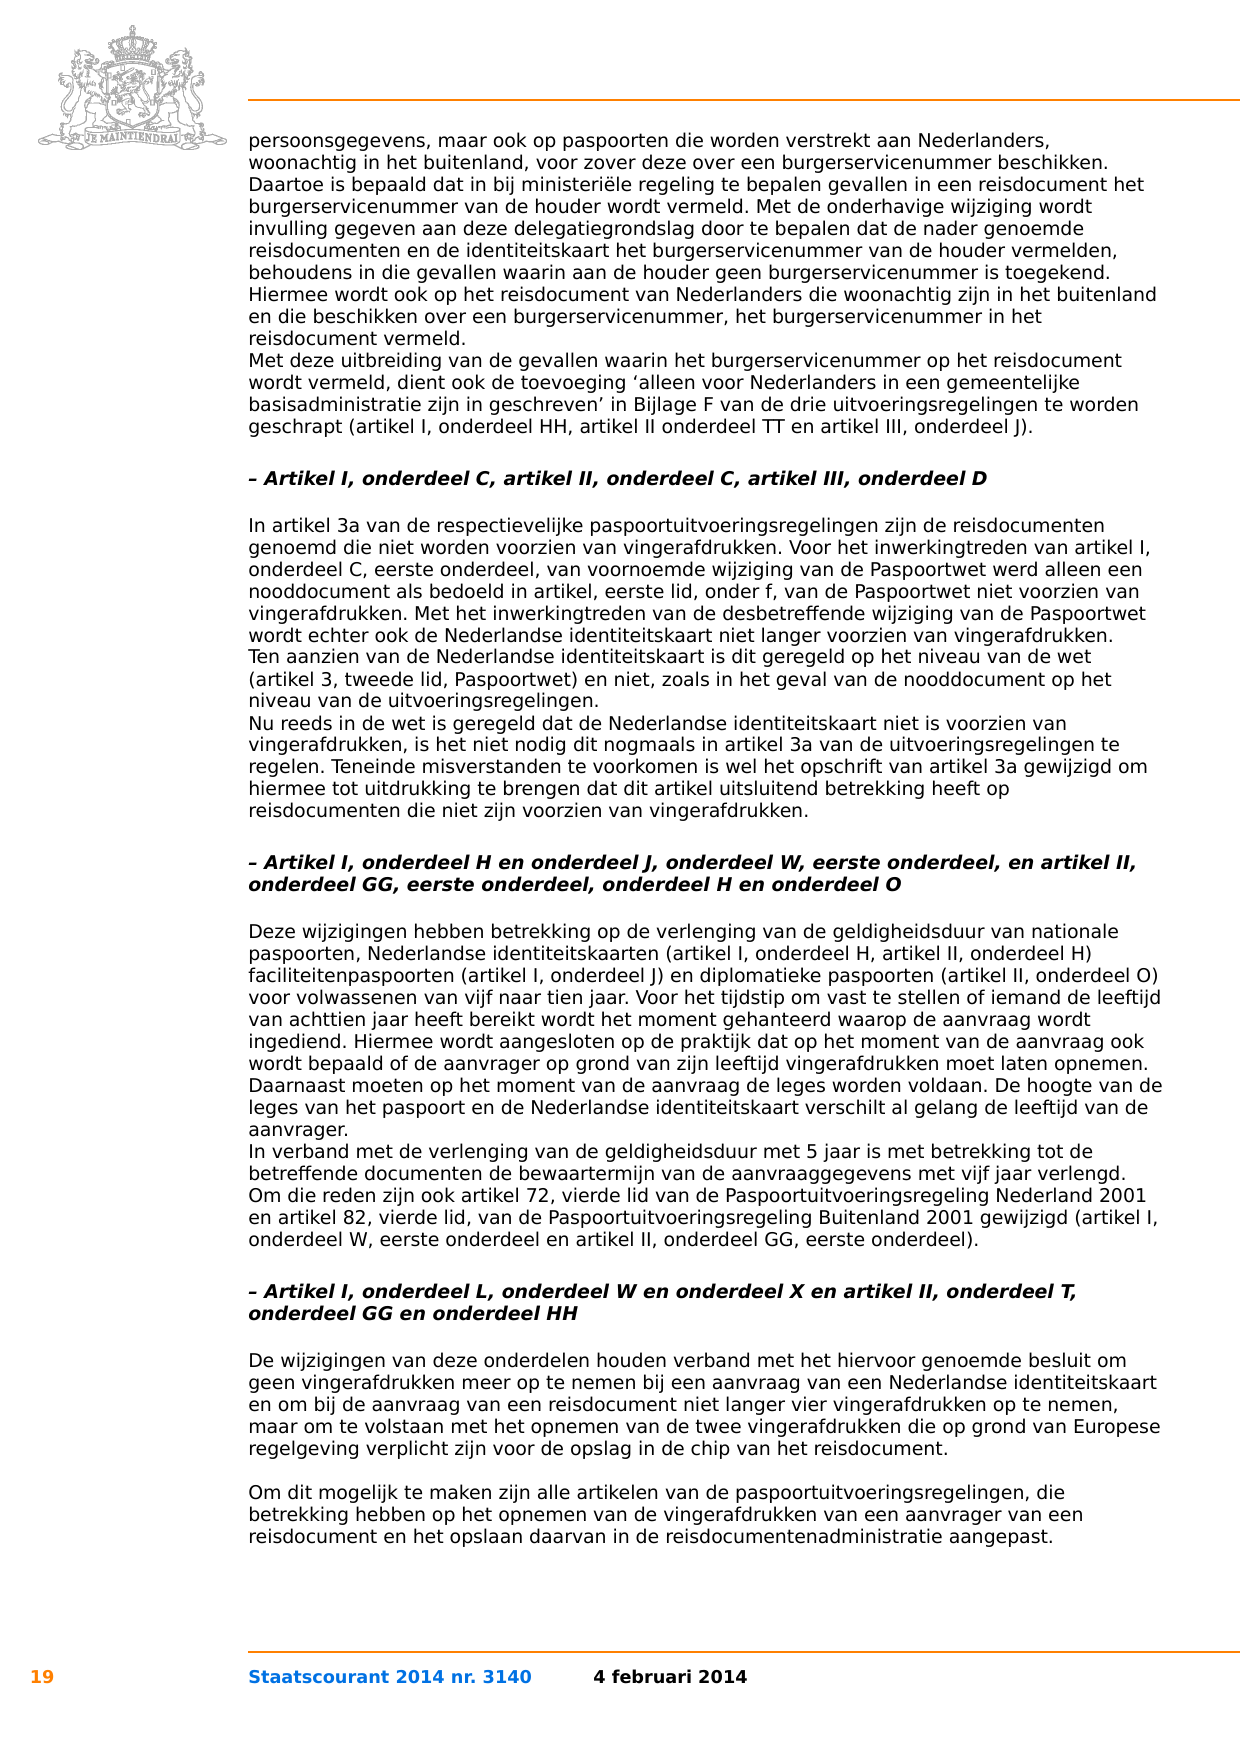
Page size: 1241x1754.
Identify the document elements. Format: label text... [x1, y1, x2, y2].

text In artikel 3a van de respectievelijke paspoortuitvoeringsregelingen zijn de reisdocumenten genoemd die niet worden voorzien van vingerafdrukken. Voor het inwerkingtreden van artikel I, onderdeel C, eerste onderdeel, van voornoemde wijziging van de Paspoortwet werd alleen een nooddocument als bedoeld in artikel, eerste lid, onder f, van de Paspoortwet niet voorzien van vingerafdrukken. Met het inwerkingtreden van de desbetreffende wijziging van de Paspoortwet wordt echter ook de Nederlandse identiteitskaart niet langer voorzien van vingerafdrukken. [248, 514, 1163, 646]
text Deze wijzigingen hebben betrekking op de verlenging van de geldigheidsduur van nationale paspoorten, Nederlandse identiteitskaarten (artikel I, onderdeel H, artikel II, onderdeel H) faciliteitenpaspoorten (artikel I, onderdeel J) en diplomatieke paspoorten (artikel II, onderdeel O) voor volwassenen van vijf naar tien jaar. Voor het tijdstip om vast te stellen of iemand de leeftijd van achttien jaar heeft bereikt wordt het moment gehanteerd waarop de aanvraag wordt ingediend. Hiermee wordt aangesloten op de praktijk dat op het moment van de aanvraag ook wordt bepaald of de aanvrager op grond van zijn leeftijd vingerafdrukken moet laten opnemen. Daarnaast moeten op het moment van de aanvraag de leges worden voldaan. De hoogte van de leges van het paspoort en de Nederlandse identiteitskaart verschilt al gelang de leeftijd van de aanvrager. [248, 921, 1163, 1141]
text Om dit mogelijk te maken zijn alle artikelen van de paspoortuitvoeringsregelingen, die betrekking hebben op het opnemen van de vingerafdrukken van een aanvrager van een reisdocument en het opslaan daarvan in de reisdocumentenadministratie aangepast. [248, 1482, 1163, 1548]
picture [38, 25, 227, 150]
text In verband met de verlenging van de geldigheidsduur met 5 jaar is met betrekking tot de betreffende documenten de bewaartermijn van de aanvraaggegevens met vijf jaar verlengd. Om die reden zijn ook artikel 72, vierde lid van de Paspoortuitvoeringsregeling Nederland 2001 en artikel 82, vierde lid, van de Paspoortuitvoeringsregeling Buitenland 2001 gewijzigd (artikel I, onderdeel W, eerste onderdeel en artikel II, onderdeel GG, eerste onderdeel). [248, 1141, 1163, 1251]
subtitle – Artikel I, onderdeel L, onderdeel W en onderdeel X en artikel II, onderdeel T, onderdeel GG en onderdeel HH [248, 1281, 1163, 1325]
text De wijzigingen van deze onderdelen houden verband met het hiervoor genoemde besluit om geen vingerafdrukken meer op te nemen bij een aanvraag van een Nederlandse identiteitskaart en om bij de aanvraag van een reisdocument niet langer vier vingerafdrukken op te nemen, maar om te volstaan met het opnemen van de twee vingerafdrukken die op grond van Europese regelgeving verplicht zijn voor de opslag in de chip van het reisdocument. [248, 1350, 1163, 1460]
text Met deze uitbreiding van de gevallen waarin het burgerservicenummer op het reisdocument wordt vermeld, dient ook de toevoeging ‘alleen voor Nederlanders in een gemeentelijke basisadministratie zijn in geschreven’ in Bijlage F van de drie uitvoeringsregelingen te worden geschrapt (artikel I, onderdeel HH, artikel II onderdeel TT en artikel III, onderdeel J). [248, 350, 1163, 438]
subtitle – Artikel I, onderdeel H en onderdeel J, onderdeel W, eerste onderdeel, en artikel II, onderdeel GG, eerste onderdeel, onderdeel H en onderdeel O [248, 852, 1163, 896]
subtitle – Artikel I, onderdeel C, artikel II, onderdeel C, artikel III, onderdeel D [248, 468, 1163, 489]
text persoonsgegevens, maar ook op paspoorten die worden verstrekt aan Nederlanders, woonachtig in het buitenland, voor zover deze over een burgerservicenummer beschikken. Daartoe is bepaald dat in bij ministeriële regeling te bepalen gevallen in een reisdocument het burgerservicenummer van de houder wordt vermeld. Met de onderhavige wijziging wordt invulling gegeven aan deze delegatiegrondslag door te bepalen dat de nader genoemde reisdocumenten en de identiteitskaart het burgerservicenummer van de houder vermelden, behoudens in die gevallen waarin aan de houder geen burgerservicenummer is toegekend. Hiermee wordt ook op het reisdocument van Nederlanders die woonachtig zijn in het buitenland en die beschikken over een burgerservicenummer, het burgerservicenummer in het reisdocument vermeld. [248, 130, 1163, 350]
text Nu reeds in de wet is geregeld dat de Nederlandse identiteitskaart niet is voorzien van vingerafdrukken, is het niet nodig dit nogmaals in artikel 3a van de uitvoeringsregelingen te regelen. Teneinde misverstanden te voorkomen is wel het opschrift van artikel 3a gewijzigd om hiermee tot uitdrukking te brengen dat dit artikel uitsluitend betrekking heeft op reisdocumenten die niet zijn voorzien van vingerafdrukken. [248, 712, 1163, 822]
text Ten aanzien van de Nederlandse identiteitskaart is dit geregeld op het niveau van de wet (artikel 3, tweede lid, Paspoortwet) en niet, zoals in het geval van de nooddocument op het niveau van de uitvoeringsregelingen. [248, 646, 1163, 712]
